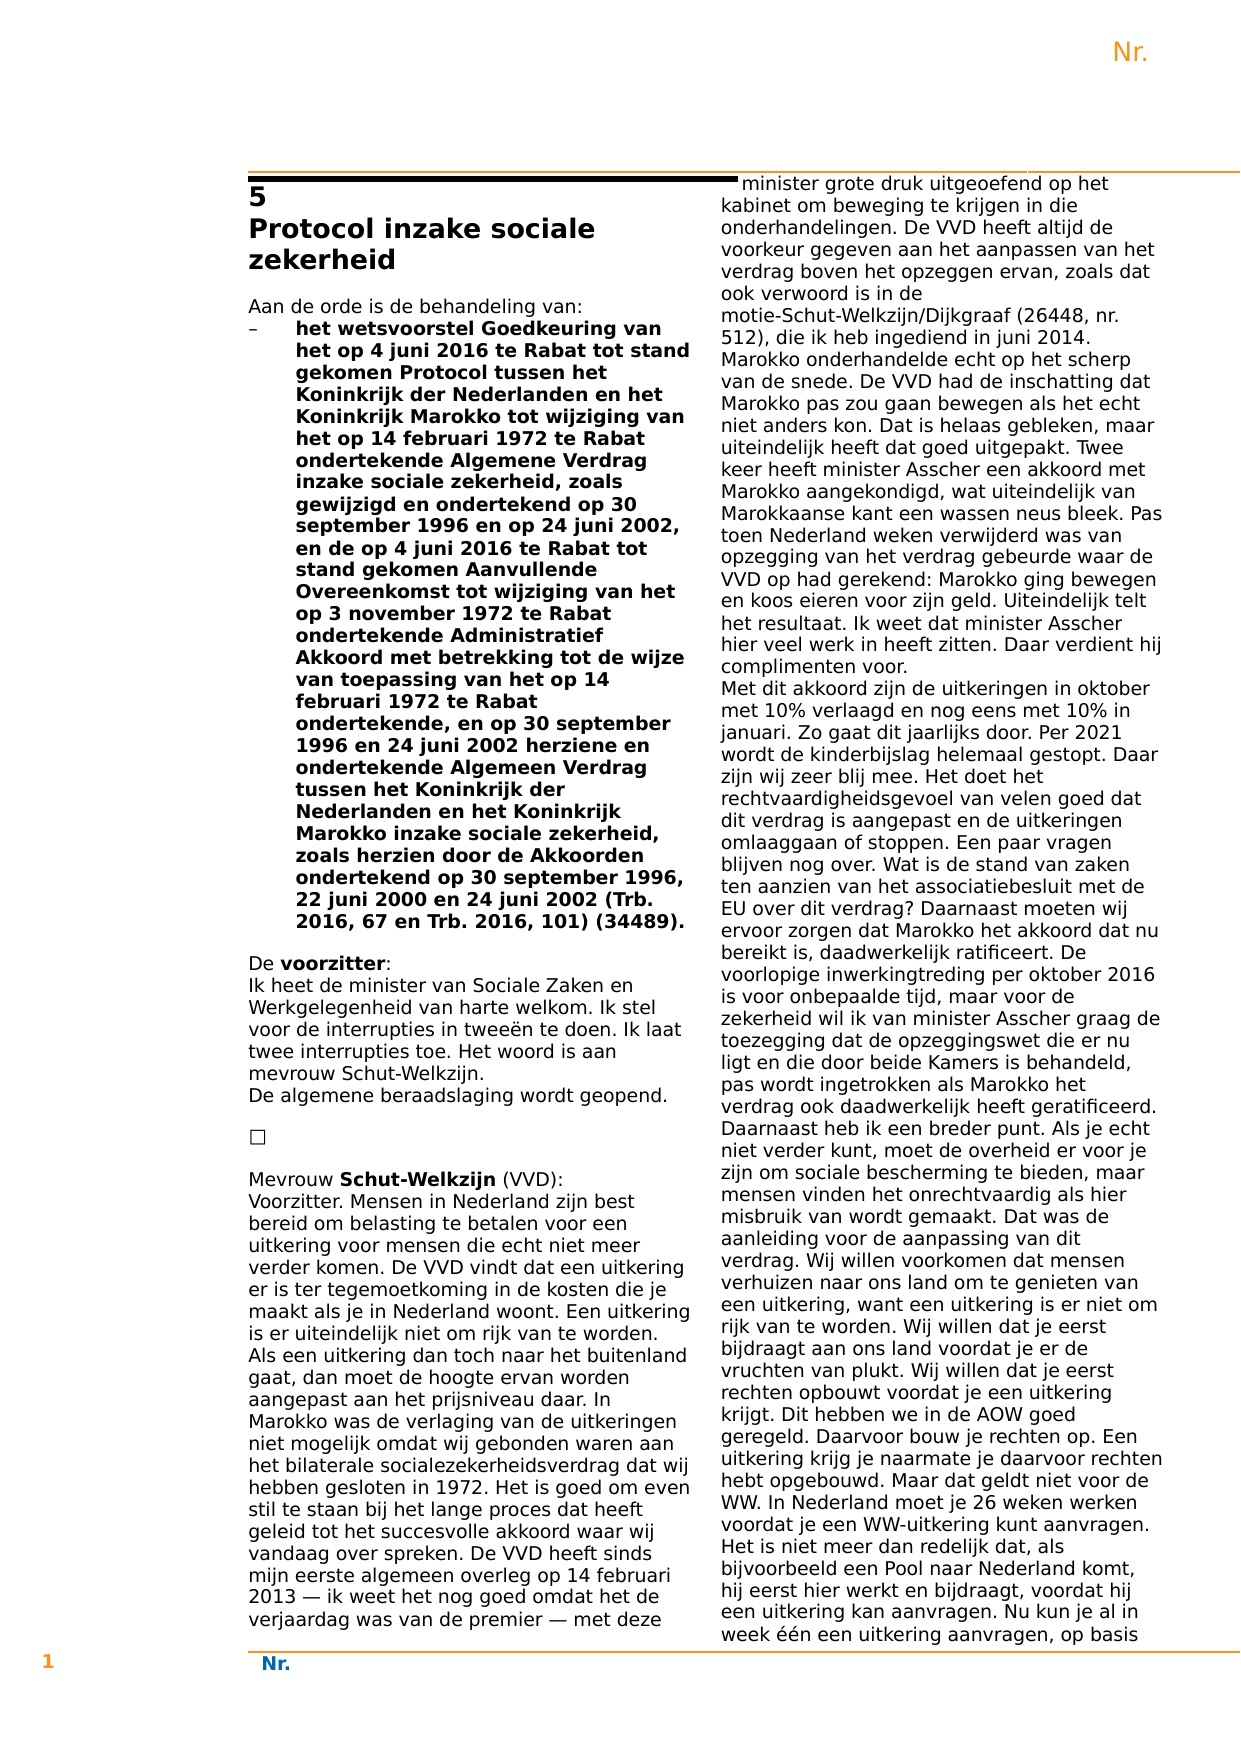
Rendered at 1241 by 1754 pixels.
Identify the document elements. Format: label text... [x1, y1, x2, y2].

text Daarnaast heb ik een breder punt. Als je echt niet verder kunt, moet de overheid er voor je zijn om sociale bescherming te bieden, maar mensen vinden het onrechtvaardig als hier misbruik van wordt gemaakt. Dat was de aanleiding voor de aanpassing van dit verdrag. Wij willen voorkomen dat mensen verhuizen naar ons land om te genieten van een uitkering, want een uitkering is er niet om rijk van te worden. Wij willen dat je eerst bijdraagt aan ons land voordat je er de vruchten van plukt. Wij willen dat je eerst rechten opbouwt voordat je een uitkering krijgt. Dit hebben we in de AOW goed geregeld. Daarvoor bouw je rechten op. Een uitkering krijg je naarmate je daarvoor rechten hebt opgebouwd. Maar dat geldt niet voor de WW. In Nederland moet je 26 weken werken voordat je een WW-uitkering kunt aanvragen. Het is niet meer dan redelijk dat, als bijvoorbeeld een Pool naar Nederland komt, hij eerst hier werkt en bijdraagt, voordat hij een uitkering kan aanvragen. Nu kun je al in week één een uitkering aanvragen, op basis [721, 1118, 1163, 1645]
text Mevrouw Schut-Welkzijn (VVD): [248, 1169, 691, 1191]
text ⬜ [248, 1127, 691, 1149]
text De voorzitter: [248, 953, 691, 975]
text Marokko onderhandelde echt op het scherp van de snede. De VVD had de inschatting dat Marokko pas zou gaan bewegen als het echt niet anders kon. Dat is helaas gebleken, maar uiteindelijk heeft dat goed uitgepakt. Twee keer heeft minister Asscher een akkoord met Marokko aangekondigd, wat uiteindelijk van Marokkaanse kant een wassen neus bleek. Pas toen Nederland weken verwijderd was van opzegging van het verdrag gebeurde waar de VVD op had gerekend: Marokko ging bewegen en koos eieren voor zijn geld. Uiteindelijk telt het resultaat. Ik weet dat minister Asscher hier veel werk in heeft zitten. Daar verdient hij complimenten voor. [721, 349, 1163, 678]
list het wetsvoorstel Goedkeuring van het op 4 juni 2016 te Rabat tot stand gekomen Protocol tussen het Koninkrijk der Nederlanden en het Koninkrijk Marokko tot wijziging van het op 14 februari 1972 te Rabat ondertekende Algemene Verdrag inzake sociale zekerheid, zoals gewijzigd en ondertekend op 30 september 1996 en op 24 juni 2002, en de op 4 juni 2016 te Rabat tot stand gekomen Aanvullende Overeenkomst tot wijziging van het op 3 november 1972 te Rabat ondertekende Administratief Akkoord met betrekking tot de wijze van toepassing van het op 14 februari 1972 te Rabat ondertekende, en op 30 september 1996 en 24 juni 2002 herziene en ondertekende Algemeen Verdrag tussen het Koninkrijk der Nederlanden en het Koninkrijk Marokko inzake sociale zekerheid, zoals herzien door de Akkoorden ondertekend op 30 september 1996, 22 juni 2000 en 24 juni 2002 (Trb. 2016, 67 en Trb. 2016, 101) (34489). [248, 318, 691, 933]
text Ik heet de minister van Sociale Zaken en Werkgelegenheid van harte welkom. Ik stel voor de interrupties in tweeën te doen. Ik laat twee interrupties toe. Het woord is aan mevrouw Schut-Welkzijn. [248, 975, 691, 1085]
text Aan de orde is de behandeling van: [248, 296, 691, 318]
title 5 Protocol inzake sociale zekerheid [248, 182, 691, 276]
text Voorzitter. Mensen in Nederland zijn best bereid om belasting te betalen voor een uitkering voor mensen die echt niet meer verder komen. De VVD vindt dat een uitkering er is ter tegemoetkoming in de kosten die je maakt als je in Nederland woont. Een uitkering is er uiteindelijk niet om rijk van te worden. Als een uitkering dan toch naar het buitenland gaat, dan moet de hoogte ervan worden aangepast aan het prijsniveau daar. In Marokko was de verlaging van de uitkeringen niet mogelijk omdat wij gebonden waren aan het bilaterale socialezekerheidsverdrag dat wij hebben gesloten in 1972. Het is goed om even stil te staan bij het lange proces dat heeft geleid tot het succesvolle akkoord waar wij vandaag over spreken. De VVD heeft sinds mijn eerste algemeen overleg op 14 februari 2013 — ik weet het nog goed omdat het de verjaardag was van de premier — met deze [248, 1191, 691, 1630]
text De algemene beraadslaging wordt geopend. [248, 1085, 691, 1107]
text minister grote druk uitgeoefend op het kabinet om beweging te krijgen in die onderhandelingen. De VVD heeft altijd de voorkeur gegeven aan het aanpassen van het verdrag boven het opzeggen ervan, zoals dat ook verwoord is in de motie-Schut-Welkzijn/Dijkgraaf (26448, nr. 512), die ik heb ingediend in juni 2014. [721, 173, 1163, 349]
text Met dit akkoord zijn de uitkeringen in oktober met 10% verlaagd en nog eens met 10% in januari. Zo gaat dit jaarlijks door. Per 2021 wordt de kinderbijslag helemaal gestopt. Daar zijn wij zeer blij mee. Het doet het rechtvaardigheidsgevoel van velen goed dat dit verdrag is aangepast en de uitkeringen omlaaggaan of stoppen. Een paar vragen blijven nog over. Wat is de stand van zaken ten aanzien van het associatiebesluit met de EU over dit verdrag? Daarnaast moeten wij ervoor zorgen dat Marokko het akkoord dat nu bereikt is, daadwerkelijk ratificeert. De voorlopige inwerkingtreding per oktober 2016 is voor onbepaalde tijd, maar voor de zekerheid wil ik van minister Asscher graag de toezegging dat de opzeggingswet die er nu ligt en die door beide Kamers is behandeld, pas wordt ingetrokken als Marokko het verdrag ook daadwerkelijk heeft geratificeerd. [721, 678, 1163, 1118]
